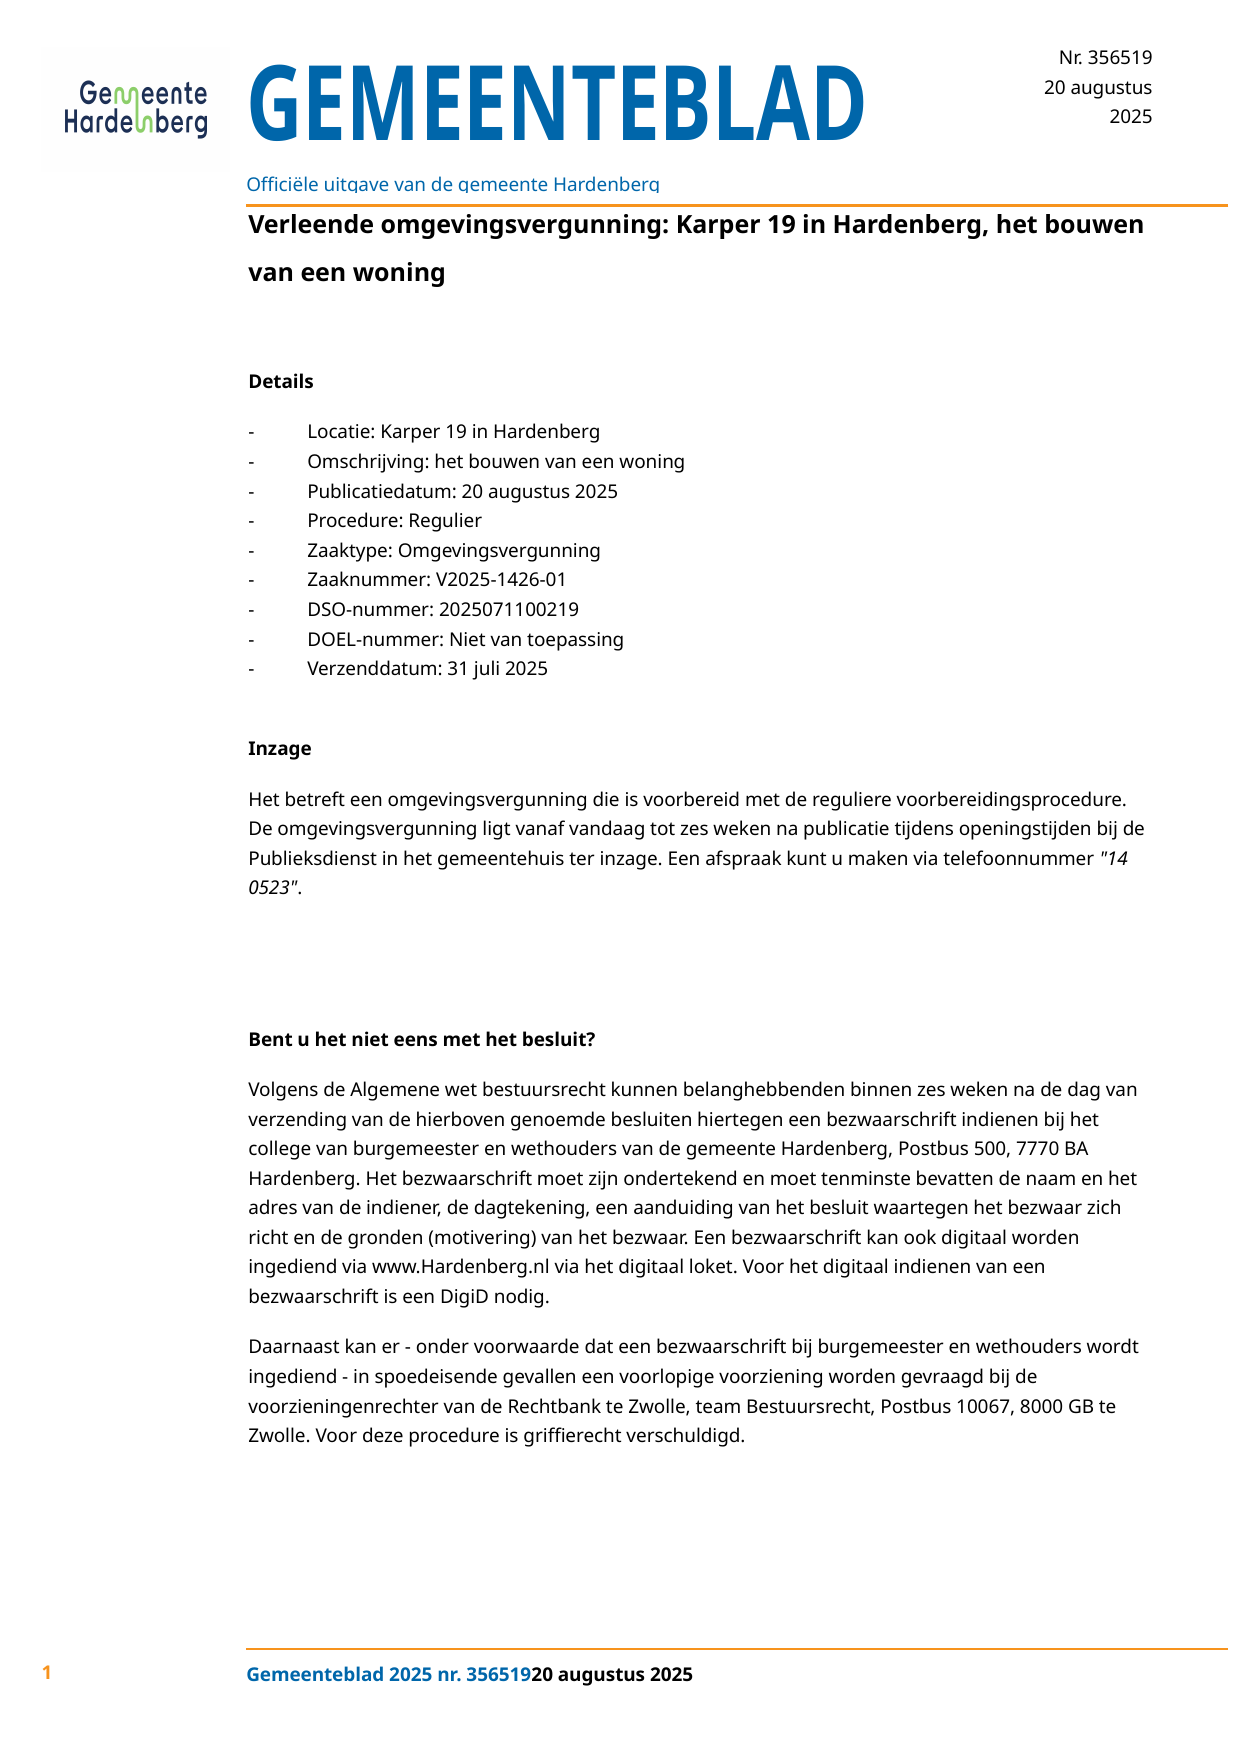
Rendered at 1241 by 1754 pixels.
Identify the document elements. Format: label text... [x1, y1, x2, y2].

list DOEL-nummer: Niet van toepassing [248, 626, 1152, 652]
text Details [248, 368, 1152, 394]
text Het betreft een omgevingsvergunning die is voorbereid met de reguliere voorbereidingsprocedure. De omgevingsvergunning ligt vanaf vandaag tot zes weken na publicatie tijdens openingstijden bij de Publieksdienst in het gemeentehuis ter inzage. Een afspraak kunt u maken via telefoonnummer "14 0523". [248, 786, 1152, 900]
picture [41, 47, 231, 172]
list Procedure: Regulier [248, 507, 1152, 533]
list Zaaknummer: V2025-1426-01 [248, 567, 1152, 592]
list DSO-nummer: 2025071100219 [248, 596, 1152, 622]
text Volgens de Algemene wet bestuursrecht kunnen belanghebbenden binnen zes weken na de dag van verzending van de hierboven genoemde besluiten hiertegen een bezwaarschrift indienen bij het college van burgemeester en wethouders van de gemeente Hardenberg, Postbus 500, 7770 BA Hardenberg. Het bezwaarschrift moet zijn ondertekend en moet tenminste bevatten de naam en het adres van de indiener, de dagtekening, een aanduiding van het besluit waartegen het bezwaar zich richt en de gronden (motivering) van het bezwaar. Een bezwaarschrift kan ook digitaal worden ingediend via www.Hardenberg.nl via het digitaal loket. Voor het digitaal indienen van een bezwaarschrift is een DigiD nodig. [248, 1076, 1152, 1309]
list Verzenddatum: 31 juli 2025 [248, 655, 1152, 681]
text Verleende omgevingsvergunning: Karper 19 in Hardenberg, het bouwen van een woning [248, 207, 1152, 288]
text Daarnaast kan er - onder voorwaarde dat een bezwaarschrift bij burgemeester en wethouders wordt ingediend - in spoedeisende gevallen een voorlopige voorziening worden gevraagd bij de voorzieningenrechter van de Rechtbank te Zwolle, team Bestuursrecht, Postbus 10067, 8000 GB te Zwolle. Voor deze procedure is griffierecht verschuldigd. [248, 1334, 1152, 1448]
text Inzage [248, 735, 1152, 761]
list Omschrijving: het bouwen van een woning [248, 448, 1152, 474]
list Zaaktype: Omgevingsvergunning [248, 537, 1152, 563]
text Bent u het niet eens met het besluit? [248, 1026, 1152, 1052]
list Locatie: Karper 19 in Hardenberg [248, 419, 1152, 444]
list Publicatiedatum: 20 augustus 2025 [248, 478, 1152, 504]
